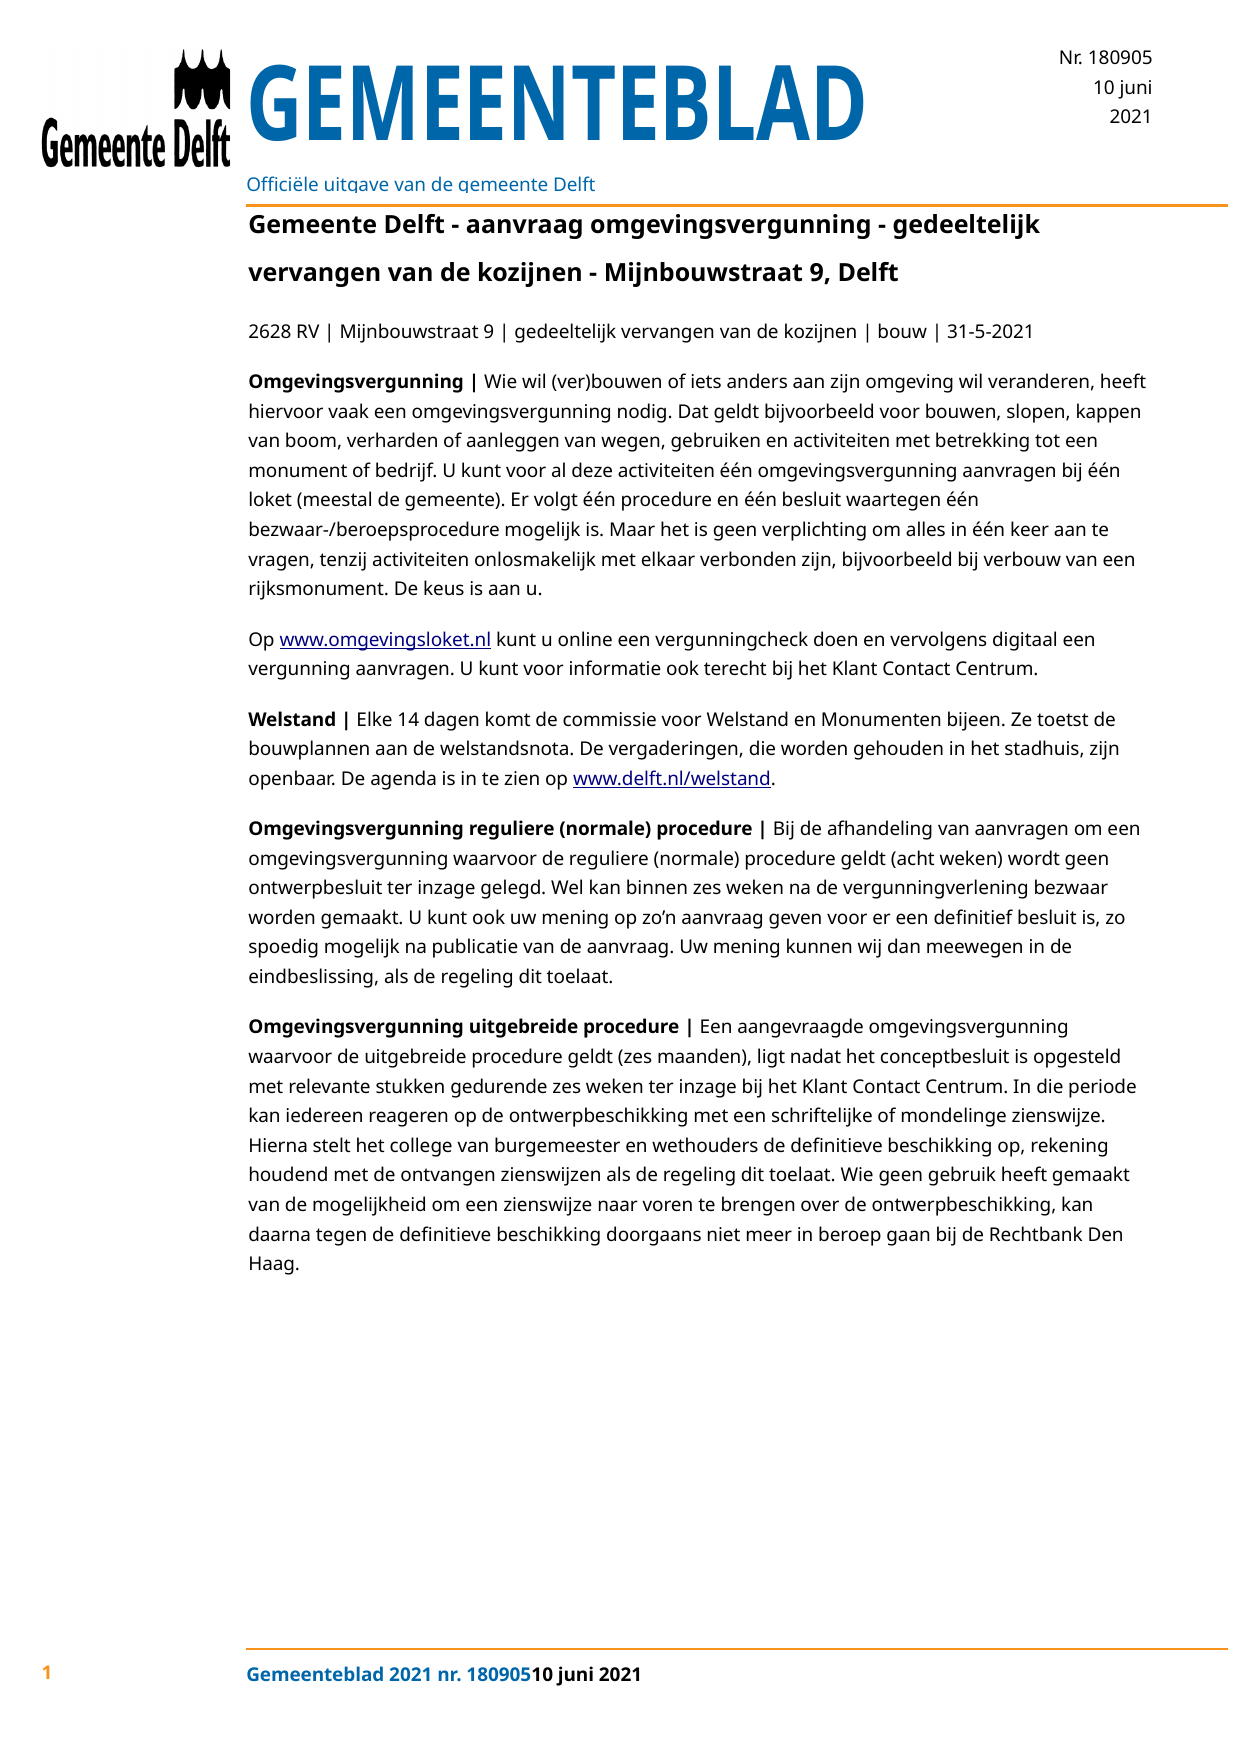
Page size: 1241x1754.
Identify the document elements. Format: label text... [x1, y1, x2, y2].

text Omgevingsvergunning | Wie wil (ver)bouwen of iets anders aan zijn omgeving wil veranderen, heeft hiervoor vaak een omgevingsvergunning nodig. Dat geldt bijvoorbeeld voor bouwen, slopen, kappen van boom, verharden of aanleggen van wegen, gebruiken en activiteiten met betrekking tot een monument of bedrijf. U kunt voor al deze activiteiten één omgevingsvergunning aanvragen bij één loket (meestal de gemeente). Er volgt één procedure en één besluit waartegen één bezwaar-/beroepsprocedure mogelijk is. Maar het is geen verplichting om alles in één keer aan te vragen, tenzij activiteiten onlosmakelijk met elkaar verbonden zijn, bijvoorbeeld bij verbouw van een rijksmonument. De keus is aan u. [248, 368, 1152, 601]
picture [41, 47, 231, 172]
text Omgevingsvergunning uitgebreide procedure | Een aangevraagde omgevingsvergunning waarvoor de uitgebreide procedure geldt (zes maanden), ligt nadat het conceptbesluit is opgesteld met relevante stukken gedurende zes weken ter inzage bij het Klant Contact Centrum. In die periode kan iedereen reageren op de ontwerpbeschikking met een schriftelijke of mondelinge zienswijze. Hierna stelt het college van burgemeester en wethouders de definitieve beschikking op, rekening houdend met de ontvangen zienswijzen als de regeling dit toelaat. Wie geen gebruik heeft gemaakt van de mogelijkheid om een zienswijze naar voren te brengen over de ontwerpbeschikking, kan daarna tegen de definitieve beschikking doorgaans niet meer in beroep gaan bij de Rechtbank Den Haag. [248, 1014, 1152, 1276]
text Gemeente Delft - aanvraag omgevingsvergunning - gedeeltelijk vervangen van de kozijnen - Mijnbouwstraat 9, Delft [248, 207, 1152, 288]
text 2628 RV | Mijnbouwstraat 9 | gedeeltelijk vervangen van de kozijnen | bouw | 31-5-2021 [248, 318, 1152, 344]
text Op www.omgevingsloket.nl kunt u online een vergunningcheck doen en vervolgens digitaal een vergunning aanvragen. U kunt voor informatie ook terecht bij het Klant Contact Centrum. [248, 626, 1152, 681]
text Omgevingsvergunning reguliere (normale) procedure | Bij de afhandeling van aanvragen om een omgevingsvergunning waarvoor de reguliere (normale) procedure geldt (acht weken) wordt geen ontwerpbesluit ter inzage gelegd. Wel kan binnen zes weken na de vergunningverlening bezwaar worden gemaakt. U kunt ook uw mening op zo’n aanvraag geven voor er een definitief besluit is, zo spoedig mogelijk na publicatie van de aanvraag. Uw mening kunnen wij dan meewegen in de eindbeslissing, als de regeling dit toelaat. [248, 815, 1152, 989]
text Welstand | Elke 14 dagen komt de commissie voor Welstand en Monumenten bijeen. Ze toetst de bouwplannen aan de welstandsnota. De vergaderingen, die worden gehouden in het stadhuis, zijn openbaar. De agenda is in te zien op www.delft.nl/welstand. [248, 706, 1152, 791]
